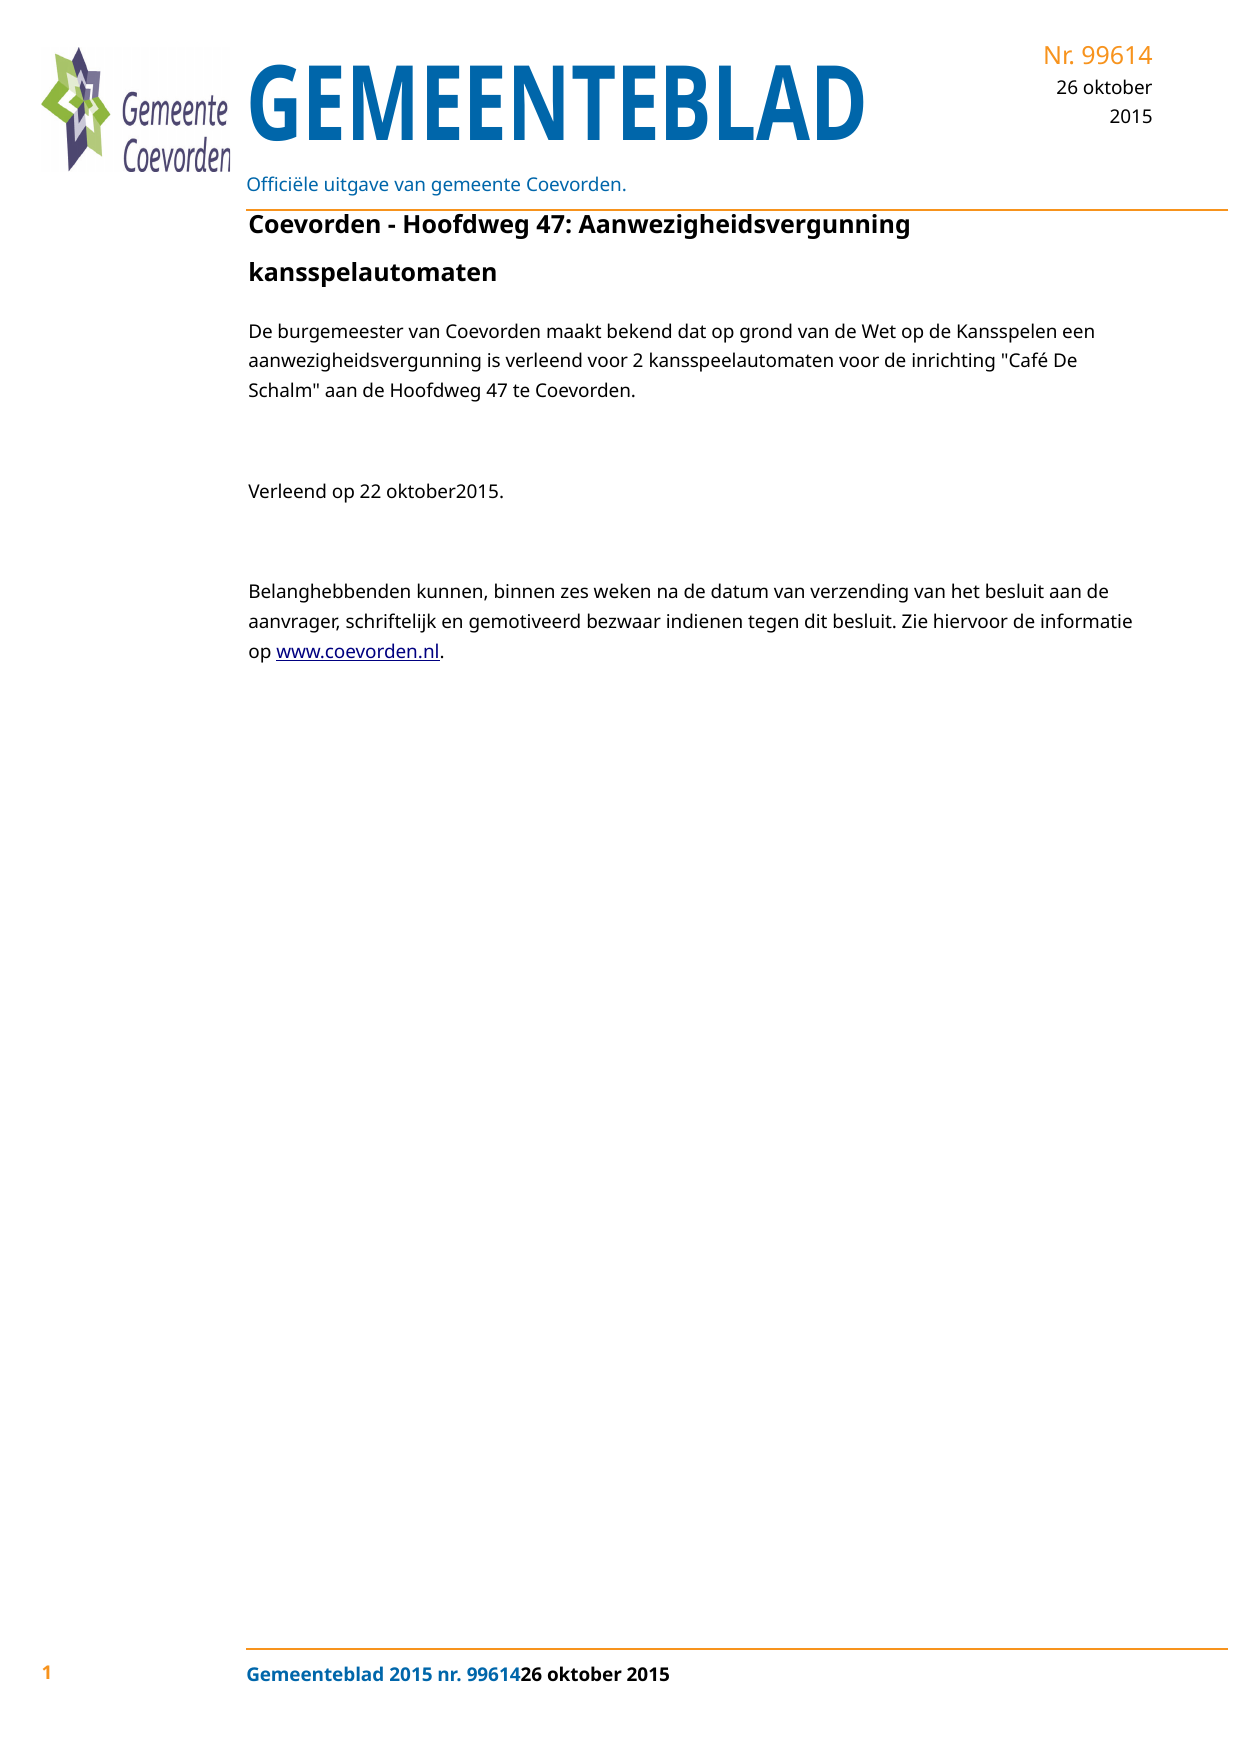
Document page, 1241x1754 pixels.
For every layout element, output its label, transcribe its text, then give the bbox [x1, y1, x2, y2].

text Belanghebbenden kunnen, binnen zes weken na de datum van verzending van het besluit aan de aanvrager, schriftelijk en gemotiveerd bezwaar indienen tegen dit besluit. Zie hiervoor de informatie op www.coevorden.nl. [248, 579, 1152, 664]
picture [41, 47, 231, 172]
text Verleend op 22 oktober2015. [248, 478, 1152, 504]
text De burgemeester van Coevorden maakt bekend dat op grond van de Wet op de Kansspelen een aanwezigheidsvergunning is verleend voor 2 kansspeelautomaten voor de inrichting "Café De Schalm" aan de Hoofdweg 47 te Coevorden. [248, 318, 1152, 403]
text Coevorden - Hoofdweg 47: Aanwezigheidsvergunning kansspelautomaten [248, 211, 1152, 288]
